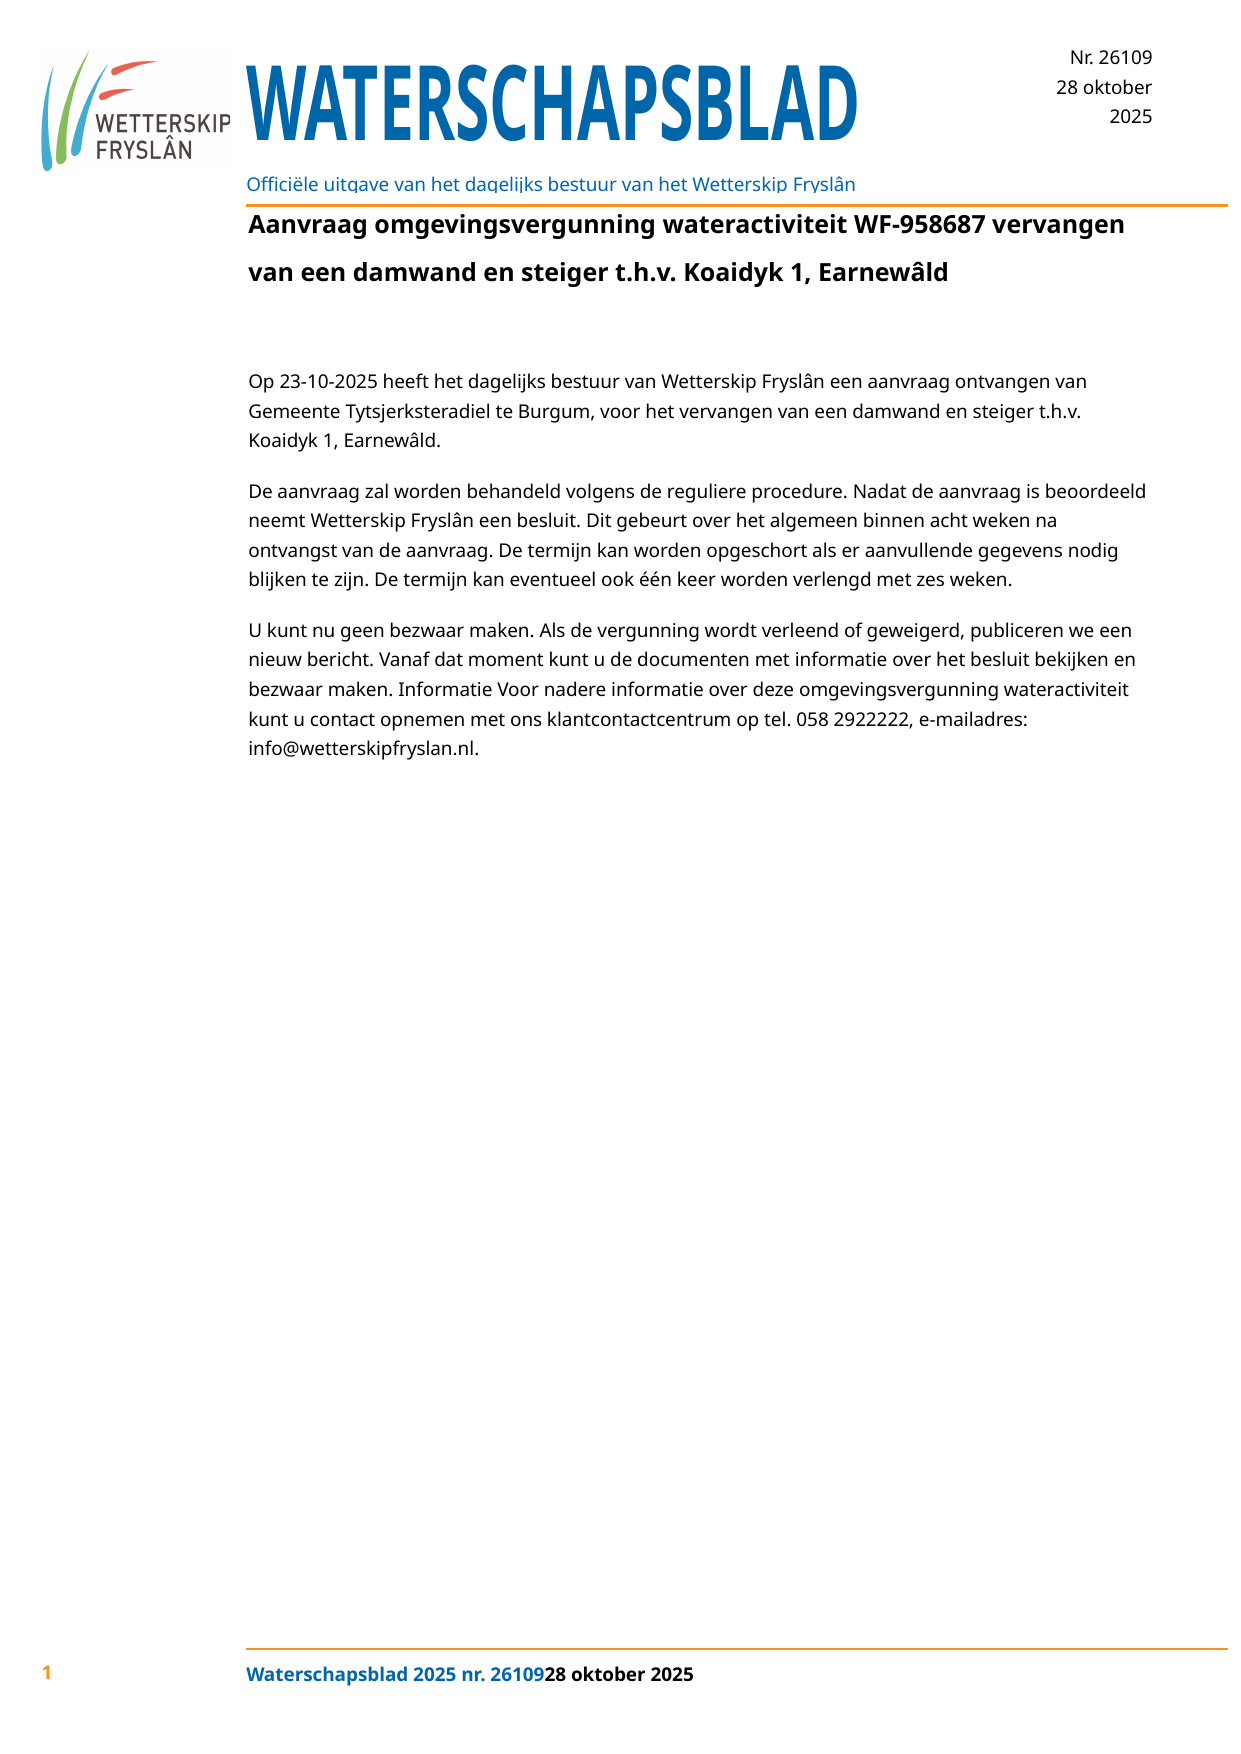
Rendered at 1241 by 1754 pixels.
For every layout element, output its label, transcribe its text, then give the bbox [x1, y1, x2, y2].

text Aanvraag omgevingsvergunning wateractiviteit WF-958687 vervangen van een damwand en steiger t.h.v. Koaidyk 1, Earnewâld [248, 207, 1152, 288]
text Op 23-10-2025 heeft het dagelijks bestuur van Wetterskip Fryslân een aanvraag ontvangen van Gemeente Tytsjerksteradiel te Burgum, voor het vervangen van een damwand en steiger t.h.v. Koaidyk 1, Earnewâld. [248, 368, 1152, 453]
picture [41, 47, 231, 172]
text U kunt nu geen bezwaar maken. Als de vergunning wordt verleend of geweigerd, publiceren we een nieuw bericht. Vanaf dat moment kunt u de documenten met informatie over het besluit bekijken en bezwaar maken. Informatie Voor nadere informatie over deze omgevingsvergunning wateractiviteit kunt u contact opnemen met ons klantcontactcentrum op tel. 058 2922222, e-mailadres: info@wetterskipfryslan.nl. [248, 617, 1152, 761]
text De aanvraag zal worden behandeld volgens de reguliere procedure. Nadat de aanvraag is beoordeeld neemt Wetterskip Fryslân een besluit. Dit gebeurt over het algemeen binnen acht weken na ontvangst van de aanvraag. De termijn kan worden opgeschort als er aanvullende gegevens nodig blijken te zijn. De termijn kan eventueel ook één keer worden verlengd met zes weken. [248, 478, 1152, 592]
